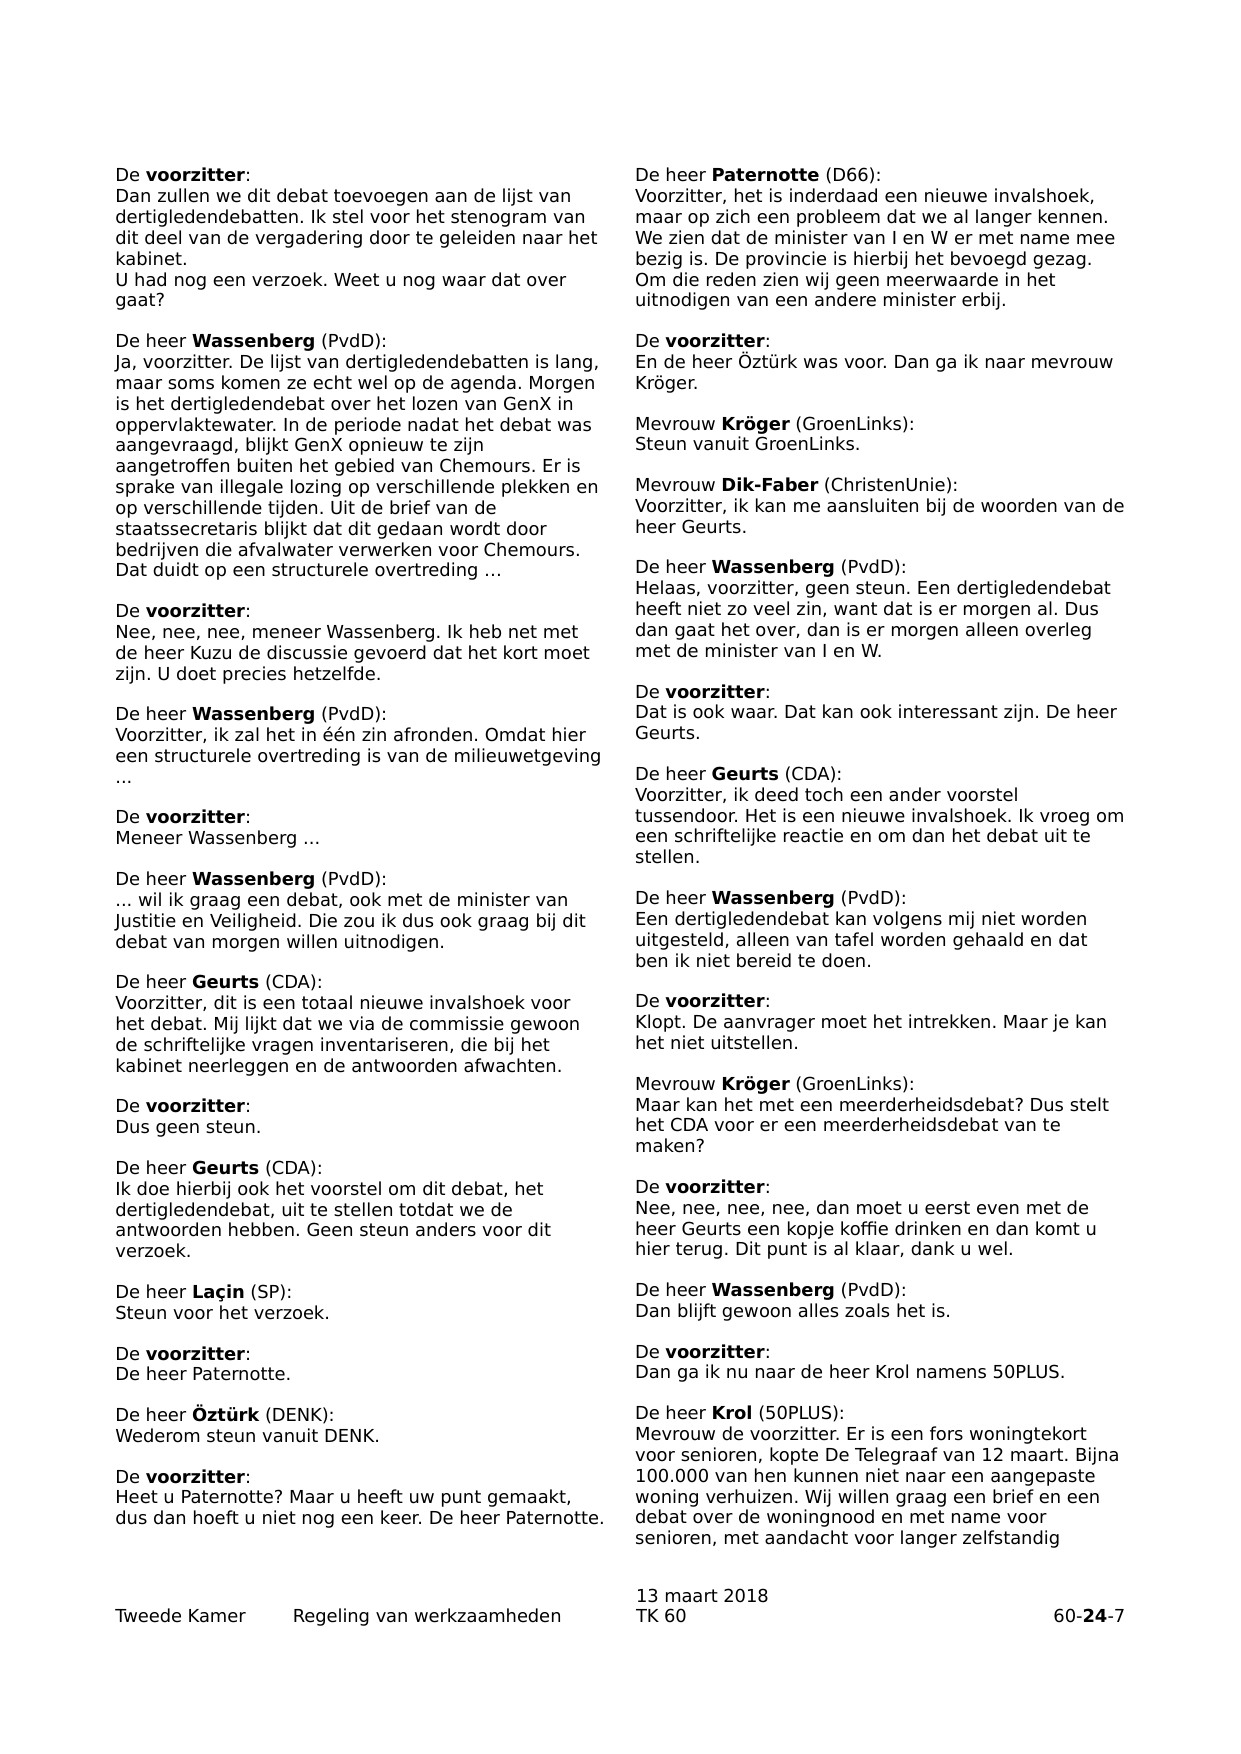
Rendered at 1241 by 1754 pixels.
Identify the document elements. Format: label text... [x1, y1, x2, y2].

text Dan ga ik nu naar de heer Krol namens 50PLUS. [635, 1362, 1125, 1383]
text Dat is ook waar. Dat kan ook interessant zijn. De heer Geurts. [635, 702, 1125, 744]
text Ik doe hierbij ook het voorstel om dit debat, het dertigledendebat, uit te stellen totdat we de antwoorden hebben. Geen steun anders voor dit verzoek. [115, 1178, 605, 1262]
text Voorzitter, dit is een totaal nieuwe invalshoek voor het debat. Mij lijkt dat we via de commissie gewoon de schriftelijke vragen inventariseren, die bij het kabinet neerleggen en de antwoorden afwachten. [115, 993, 605, 1076]
text De heer Geurts (CDA): [115, 972, 605, 993]
text Meneer Wassenberg ... [115, 828, 605, 849]
text Mevrouw Dik-Faber (ChristenUnie): [635, 475, 1125, 496]
text U had nog een verzoek. Weet u nog waar dat over gaat? [115, 269, 605, 311]
text De voorzitter: [115, 1467, 605, 1487]
text De voorzitter: [635, 681, 1125, 702]
text Maar kan het met een meerderheidsdebat? Dus stelt het CDA voor er een meerderheidsdebat van te maken? [635, 1094, 1125, 1157]
text De heer Wassenberg (PvdD): [115, 869, 605, 890]
text Helaas, voorzitter, geen steun. Een dertigledendebat heeft niet zo veel zin, want dat is er morgen al. Dus dan gaat het over, dan is er morgen alleen overleg met de minister van I en W. [635, 578, 1125, 661]
text ... wil ik graag een debat, ook met de minister van Justitie en Veiligheid. Die zou ik dus ook graag bij dit debat van morgen willen uitnodigen. [115, 890, 605, 952]
text De voorzitter: [115, 601, 605, 622]
text Wederom steun vanuit DENK. [115, 1426, 605, 1447]
text Heet u Paternotte? Maar u heeft uw punt gemaakt, dus dan hoeft u niet nog een keer. De heer Paternotte. [115, 1487, 605, 1529]
text De heer Paternotte. [115, 1364, 605, 1385]
text De heer Wassenberg (PvdD): [635, 888, 1125, 909]
text Nee, nee, nee, nee, dan moet u eerst even met de heer Geurts een kopje koffie drinken en dan komt u hier terug. Dit punt is al klaar, dank u wel. [635, 1197, 1125, 1260]
text De voorzitter: [635, 1177, 1125, 1197]
text Mevrouw de voorzitter. Er is een fors woningtekort voor senioren, kopte De Telegraaf van 12 maart. Bijna 100.000 van hen kunnen niet naar een aangepaste woning verhuizen. Wij willen graag een brief en een debat over de woningnood en met name voor senioren, met aandacht voor langer zelfstandig [635, 1424, 1125, 1549]
text De heer Wassenberg (PvdD): [115, 704, 605, 725]
text De voorzitter: [115, 1343, 605, 1364]
text De heer Wassenberg (PvdD): [635, 557, 1125, 578]
text Voorzitter, ik kan me aansluiten bij de woorden van de heer Geurts. [635, 496, 1125, 537]
text De heer Öztürk (DENK): [115, 1405, 605, 1426]
text De heer Wassenberg (PvdD): [635, 1280, 1125, 1301]
text De voorzitter: [115, 1096, 605, 1117]
text Klopt. De aanvrager moet het intrekken. Maar je kan het niet uitstellen. [635, 1012, 1125, 1053]
text De heer Laçin (SP): [115, 1282, 605, 1303]
text De voorzitter: [115, 165, 605, 186]
text De heer Krol (50PLUS): [635, 1403, 1125, 1424]
text De heer Geurts (CDA): [635, 764, 1125, 784]
text De voorzitter: [115, 807, 605, 828]
text Dus geen steun. [115, 1117, 605, 1138]
text Mevrouw Kröger (GroenLinks): [635, 1073, 1125, 1094]
text En de heer Öztürk was voor. Dan ga ik naar mevrouw Kröger. [635, 352, 1125, 393]
text Dan zullen we dit debat toevoegen aan de lijst van dertigledendebatten. Ik stel voor het stenogram van dit deel van de vergadering door te geleiden naar het kabinet. [115, 186, 605, 269]
text Voorzitter, ik zal het in één zin afronden. Omdat hier een structurele overtreding is van de milieuwetgeving ... [115, 725, 605, 787]
text De voorzitter: [635, 331, 1125, 352]
text De heer Geurts (CDA): [115, 1158, 605, 1178]
text De voorzitter: [635, 1342, 1125, 1362]
text Dan blijft gewoon alles zoals het is. [635, 1301, 1125, 1322]
text Nee, nee, nee, meneer Wassenberg. Ik heb net met de heer Kuzu de discussie gevoerd dat het kort moet zijn. U doet precies hetzelfde. [115, 622, 605, 684]
text Voorzitter, ik deed toch een ander voorstel tussendoor. Het is een nieuwe invalshoek. Ik vroeg om een schriftelijke reactie en om dan het debat uit te stellen. [635, 784, 1125, 868]
text Steun voor het verzoek. [115, 1303, 605, 1323]
text De voorzitter: [635, 991, 1125, 1012]
text Mevrouw Kröger (GroenLinks): [635, 413, 1125, 434]
text Ja, voorzitter. De lijst van dertigledendebatten is lang, maar soms komen ze echt wel op de agenda. Morgen is het dertigledendebat over het lozen van GenX in oppervlaktewater. In de periode nadat het debat was aangevraagd, blijkt GenX opnieuw te zijn aangetroffen buiten het gebied van Chemours. Er is sprake van illegale lozing op verschillende plekken en op verschillende tijden. Uit de brief van de staatssecretaris blijkt dat dit gedaan wordt door bedrijven die afvalwater verwerken voor Chemours. Dat duidt op een structurele overtreding … [115, 352, 605, 581]
text Een dertigledendebat kan volgens mij niet worden uitgesteld, alleen van tafel worden gehaald en dat ben ik niet bereid te doen. [635, 909, 1125, 971]
text De heer Paternotte (D66): [635, 165, 1125, 186]
text Steun vanuit GroenLinks. [635, 434, 1125, 455]
text De heer Wassenberg (PvdD): [115, 331, 605, 352]
text Voorzitter, het is inderdaad een nieuwe invalshoek, maar op zich een probleem dat we al langer kennen. We zien dat de minister van I en W er met name mee bezig is. De provincie is hierbij het bevoegd gezag. Om die reden zien wij geen meerwaarde in het uitnodigen van een andere minister erbij. [635, 186, 1125, 311]
